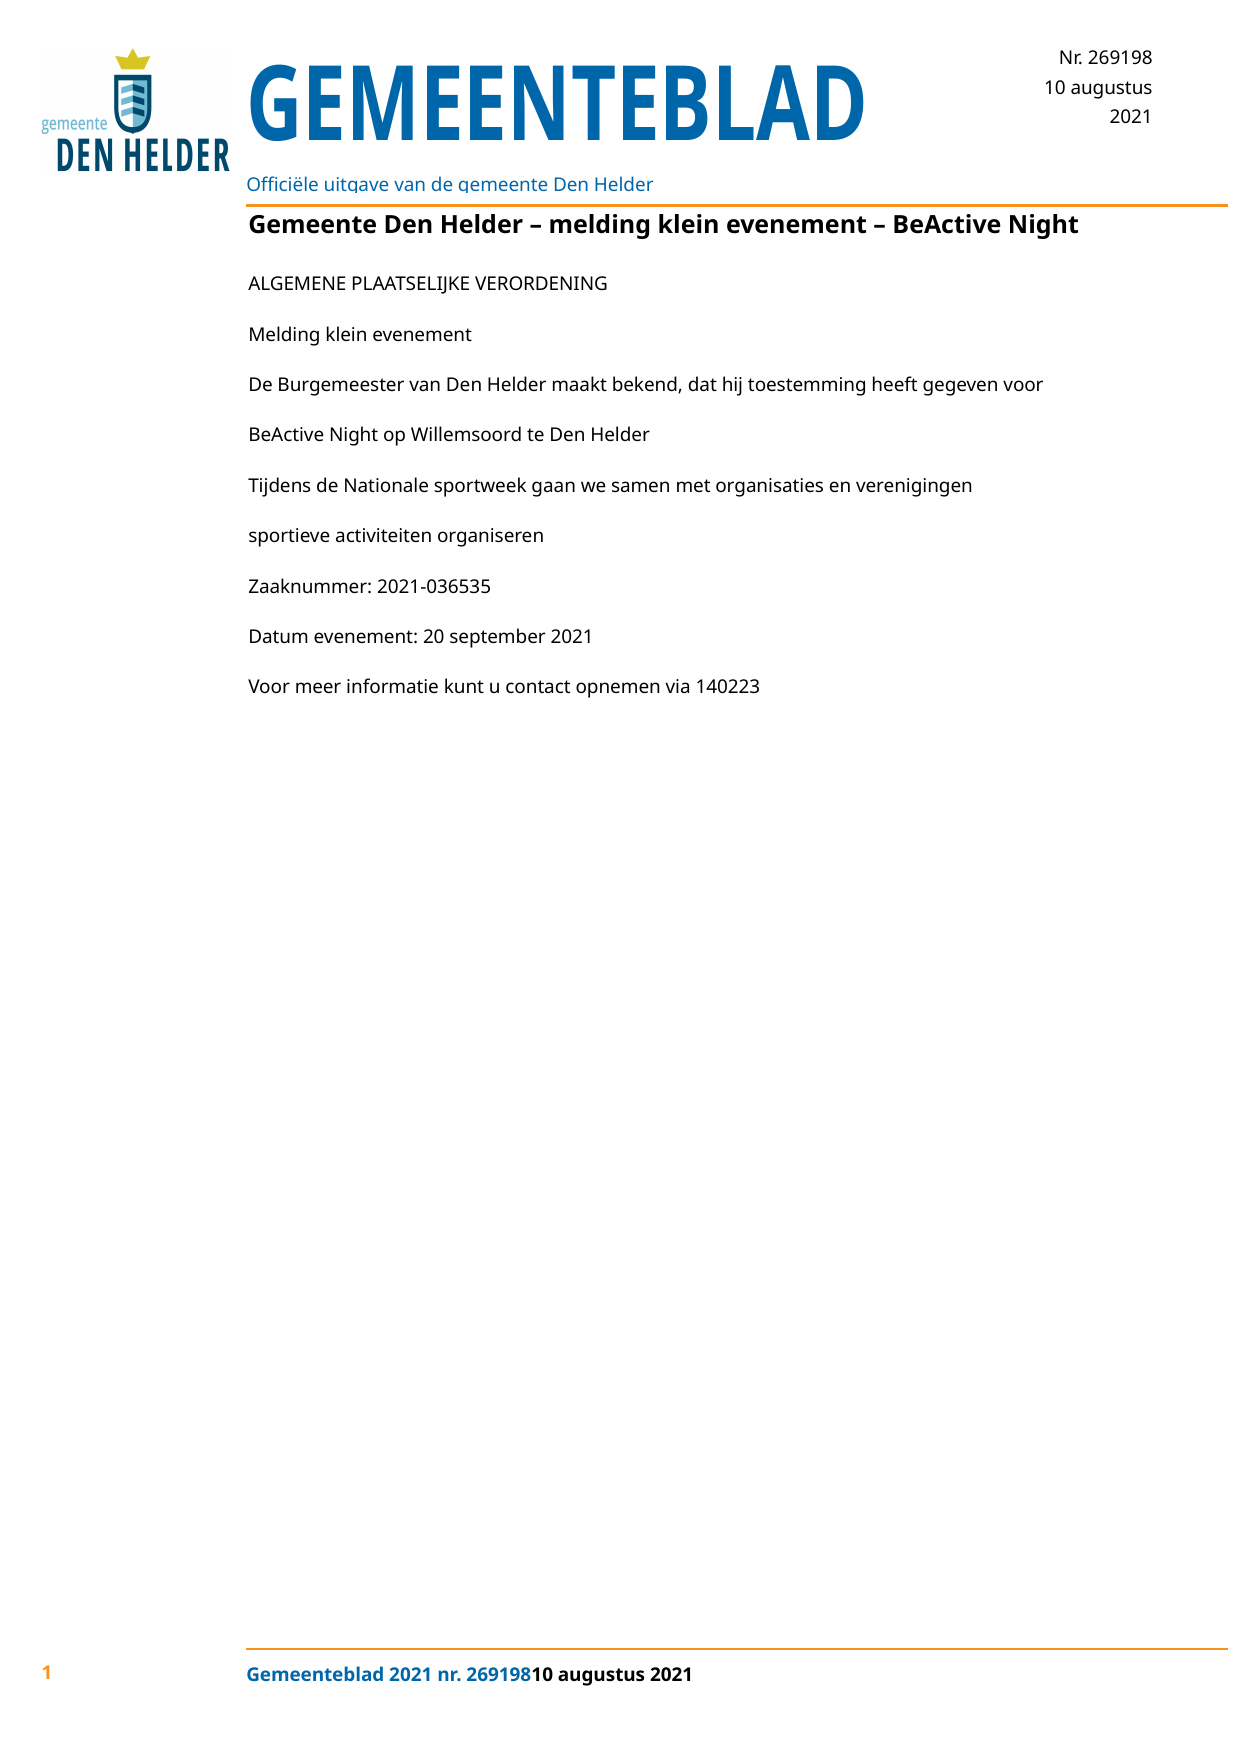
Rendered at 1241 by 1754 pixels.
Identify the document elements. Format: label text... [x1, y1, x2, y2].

picture [182, 144, 187, 165]
picture [63, 144, 68, 165]
text Gemeente Den Helder – melding klein evenement – BeActive Night [248, 207, 1152, 241]
text Voor meer informatie kunt u contact opnemen via 140223 [248, 674, 1152, 699]
picture [130, 157, 135, 172]
text Melding klein evenement [248, 321, 1152, 346]
picture [41, 47, 231, 172]
text sportieve activiteiten organiseren [248, 522, 1152, 548]
text ALGEMENE PLAATSELIJKE VERORDENING [248, 270, 1152, 296]
text De Burgemeester van Den Helder maakt bekend, dat hij toestemming heeft gegeven voor [248, 371, 1152, 397]
text Tijdens de Nationale sportweek gaan we samen met organisaties en verenigingen [248, 472, 1152, 498]
text BeActive Night op Willemsoord te Den Helder [248, 422, 1152, 447]
picture [100, 154, 106, 172]
text Zaaknummer: 2021-036535 [248, 573, 1152, 598]
picture [220, 160, 224, 172]
text Datum evenement: 20 september 2021 [248, 623, 1152, 649]
